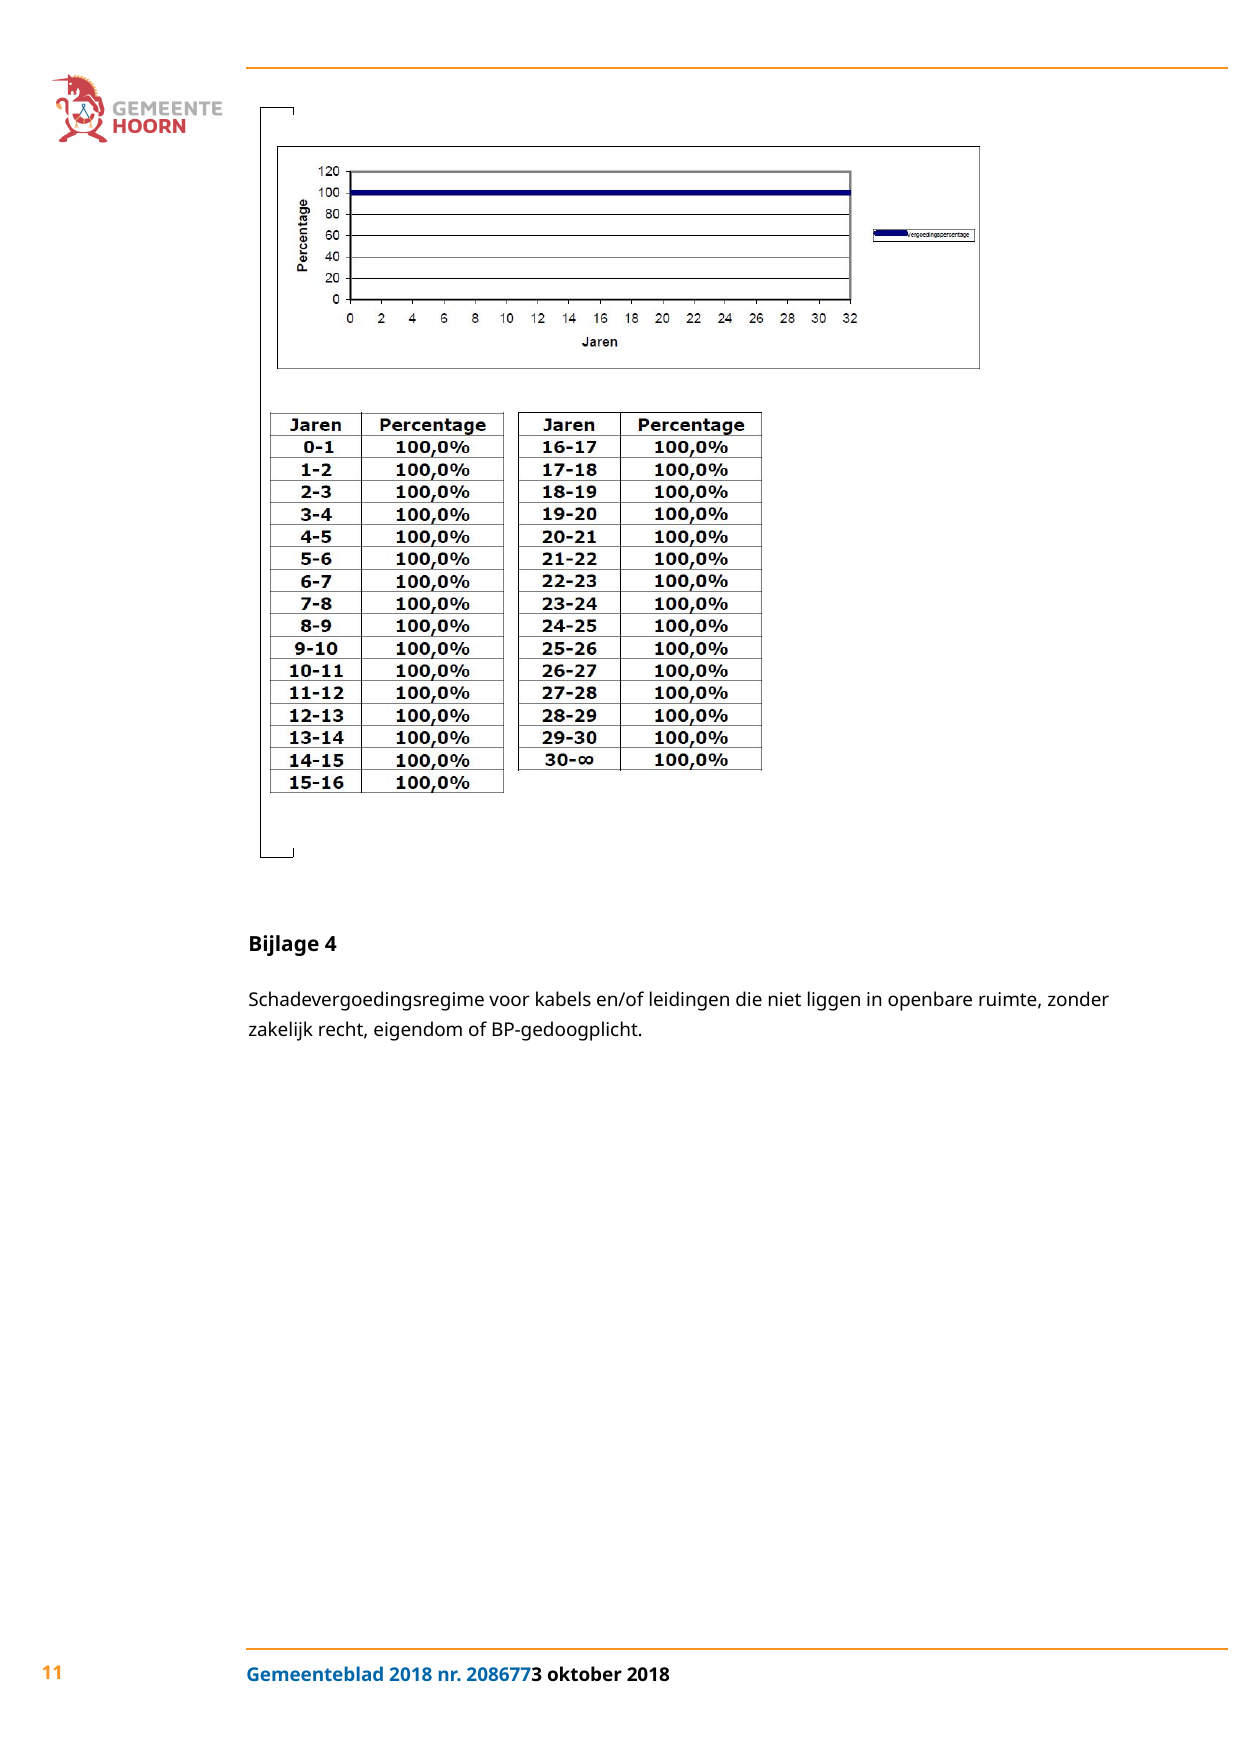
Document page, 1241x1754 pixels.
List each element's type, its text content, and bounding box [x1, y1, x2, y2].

text Schadevergoedingsregime voor kabels en/of leidingen die niet liggen in openbare ruimte, zonder zakelijk recht, eigendom of BP-gedoogplicht. [248, 987, 1152, 1042]
picture [41, 47, 231, 172]
text Bijlage 4 [248, 929, 1152, 957]
picture [268, 115, 1008, 848]
